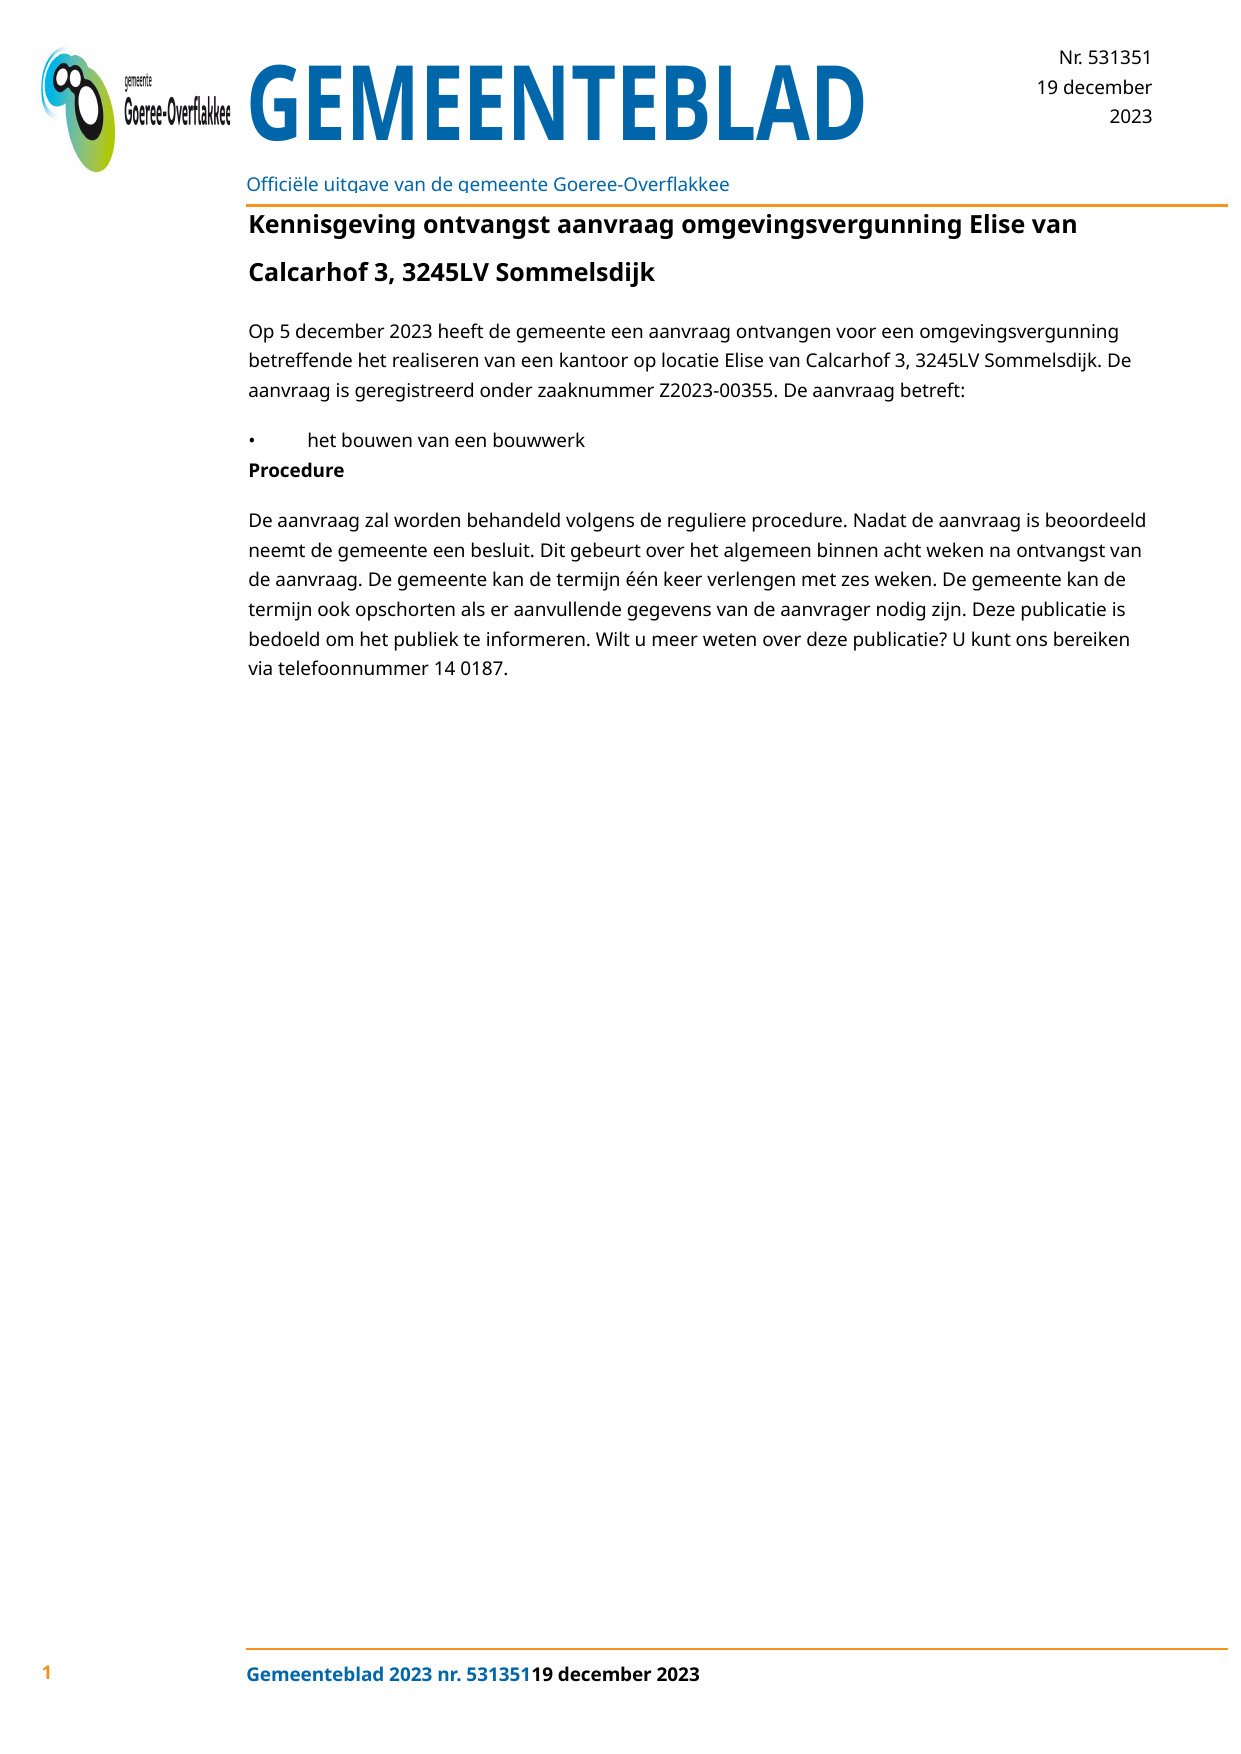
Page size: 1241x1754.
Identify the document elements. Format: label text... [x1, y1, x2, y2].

picture [41, 47, 231, 172]
text Procedure [248, 457, 1152, 483]
text De aanvraag zal worden behandeld volgens de reguliere procedure. Nadat de aanvraag is beoordeeld neemt de gemeente een besluit. Dit gebeurt over het algemeen binnen acht weken na ontvangst van de aanvraag. De gemeente kan de termijn één keer verlengen met zes weken. De gemeente kan de termijn ook opschorten als er aanvullende gegevens van de aanvrager nodig zijn. Deze publicatie is bedoeld om het publiek te informeren. Wilt u meer weten over deze publicatie? U kunt ons bereiken via telefoonnummer 14 0187. [248, 507, 1152, 681]
text Kennisgeving ontvangst aanvraag omgevingsvergunning Elise van Calcarhof 3, 3245LV Sommelsdijk [248, 207, 1152, 288]
text Op 5 december 2023 heeft de gemeente een aanvraag ontvangen voor een omgevingsvergunning betreffende het realiseren van een kantoor op locatie Elise van Calcarhof 3, 3245LV Sommelsdijk. De aanvraag is geregistreerd onder zaaknummer Z2023-00355. De aanvraag betreft: [248, 318, 1152, 403]
list het bouwen van een bouwwerk [248, 427, 1152, 453]
